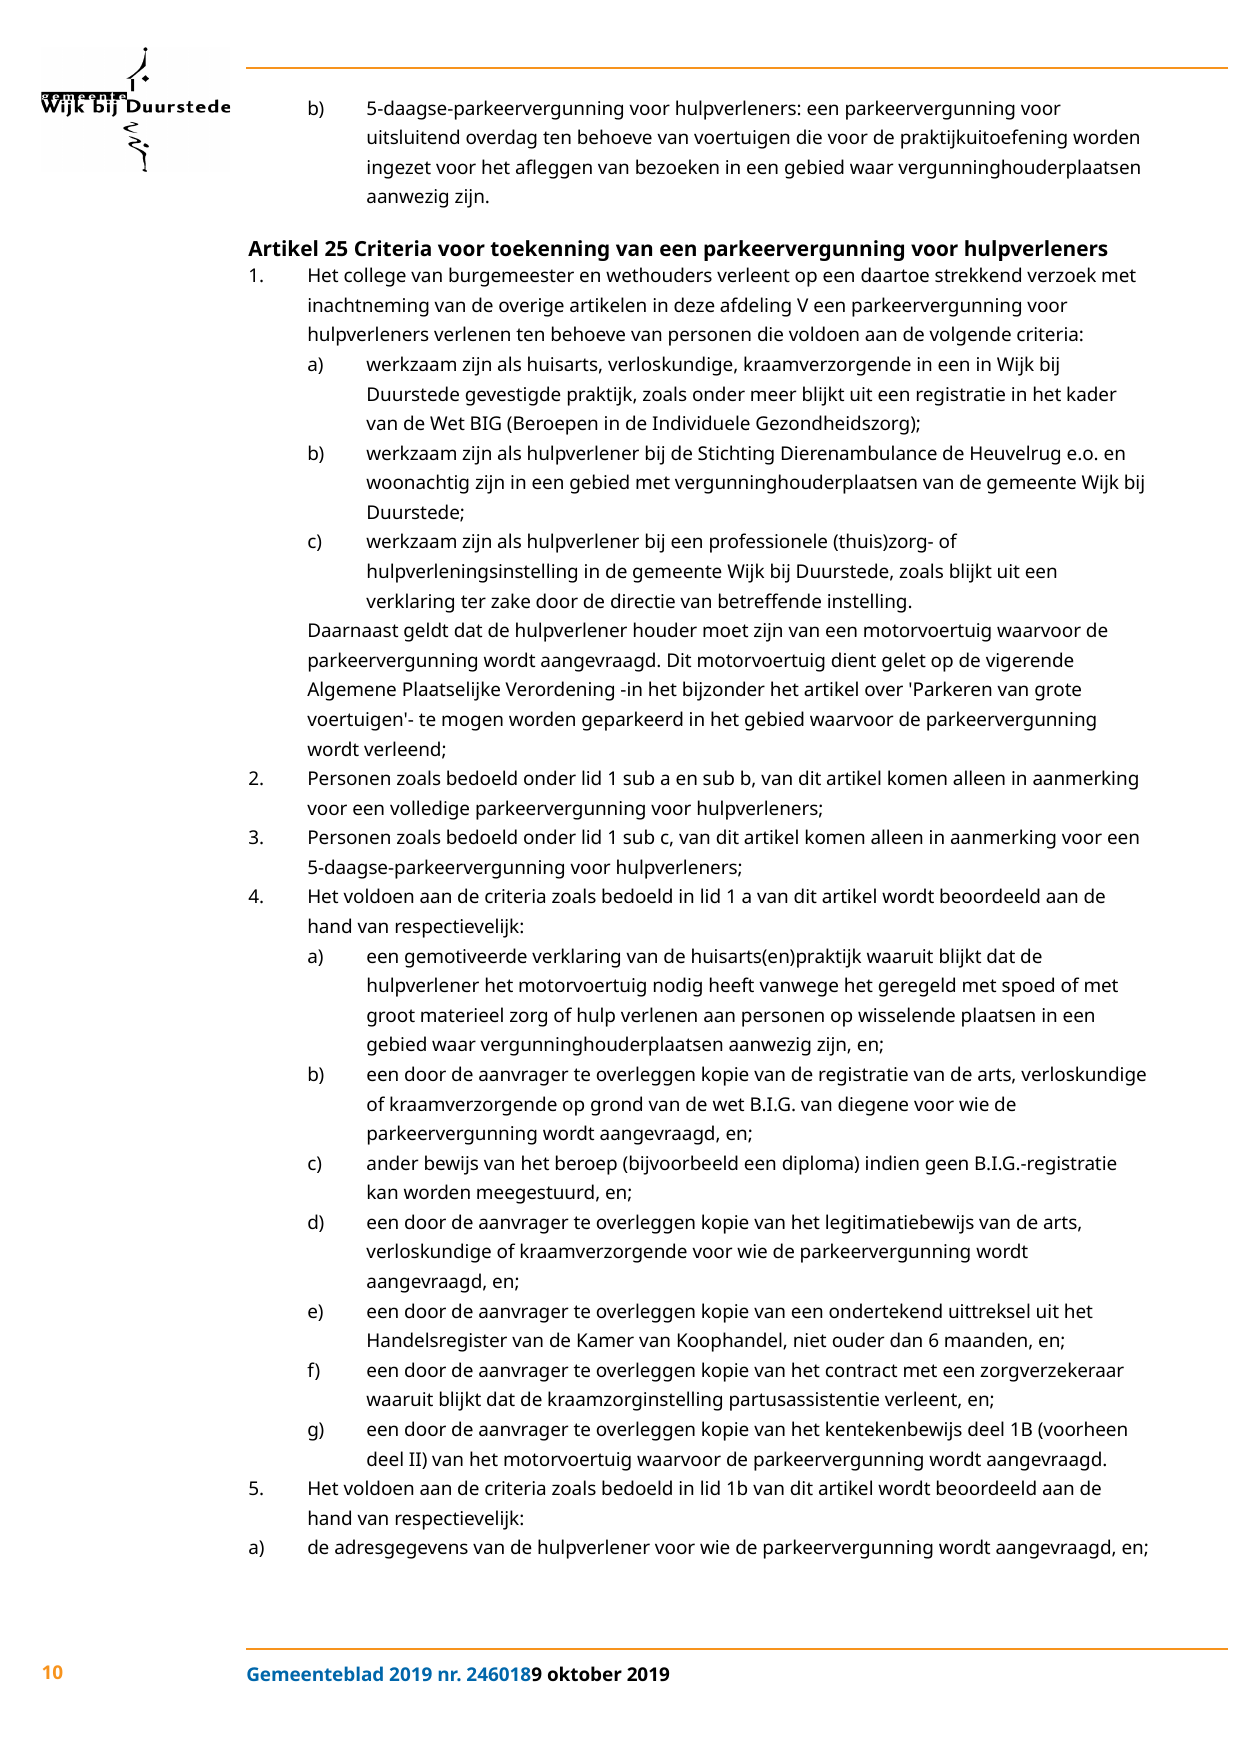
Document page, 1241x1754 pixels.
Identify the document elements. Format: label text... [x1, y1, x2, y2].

list Het voldoen aan de criteria zoals bedoeld in lid 1 a van dit artikel wordt beoordeeld aan de hand van respectievelijk: [248, 884, 1152, 939]
list 5-daagse-parkeervergunning voor hulpverleners: een parkeervergunning voor uitsluitend overdag ten behoeve van voertuigen die voor de praktijkuitoefening worden ingezet voor het afleggen van bezoeken in een gebied waar vergunninghouderplaatsen aanwezig zijn. [307, 95, 1152, 209]
list werkzaam zijn als huisarts, verloskundige, kraamverzorgende in een in Wijk bij Duurstede gevestigde praktijk, zoals onder meer blijkt uit een registratie in het kader van de Wet BIG (Beroepen in de Individuele Gezondheidszorg); [307, 351, 1152, 436]
list Personen zoals bedoeld onder lid 1 sub a en sub b, van dit artikel komen alleen in aanmerking voor een volledige parkeervergunning voor hulpverleners; [248, 765, 1152, 821]
list Het voldoen aan de criteria zoals bedoeld in lid 1b van dit artikel wordt beoordeeld aan de hand van respectievelijk: [248, 1475, 1152, 1531]
list Personen zoals bedoeld onder lid 1 sub c, van dit artikel komen alleen in aanmerking voor een 5-daagse-parkeervergunning voor hulpverleners; [248, 824, 1152, 880]
list een door de aanvrager te overleggen kopie van de registratie van de arts, verloskundige of kraamverzorgende op grond van de wet B.I.G. van diegene voor wie de parkeervergunning wordt aangevraagd, en; [307, 1061, 1152, 1146]
list Daarnaast geldt dat de hulpverlener houder moet zijn van een motorvoertuig waarvoor de parkeervergunning wordt aangevraagd. Dit motorvoertuig dient gelet op de vigerende Algemene Plaatselijke Verordening -in het bijzonder het artikel over 'Parkeren van grote voertuigen'- te mogen worden geparkeerd in het gebied waarvoor de parkeervergunning wordt verleend; [248, 617, 1152, 761]
list Het college van burgemeester en wethouders verleent op een daartoe strekkend verzoek met inachtneming van de overige artikelen in deze afdeling V een parkeervergunning voor hulpverleners verlenen ten behoeve van personen die voldoen aan de volgende criteria: [248, 262, 1152, 347]
list werkzaam zijn als hulpverlener bij de Stichting Dierenambulance de Heuvelrug e.o. en woonachtig zijn in een gebied met vergunninghouderplaatsen van de gemeente Wijk bij Duurstede; [307, 440, 1152, 525]
list een door de aanvrager te overleggen kopie van het contract met een zorgverzekeraar waaruit blijkt dat de kraamzorginstelling partusassistentie verleent, en; [307, 1357, 1152, 1412]
list de adresgegevens van de hulpverlener voor wie de parkeervergunning wordt aangevraagd, en; [248, 1534, 1152, 1560]
list ander bewijs van het beroep (bijvoorbeeld een diploma) indien geen B.I.G.-registratie kan worden meegestuurd, en; [307, 1150, 1152, 1205]
list een door de aanvrager te overleggen kopie van het kentekenbewijs deel 1B (voorheen deel II) van het motorvoertuig waarvoor de parkeervergunning wordt aangevraagd. [307, 1416, 1152, 1471]
text Artikel 25 Criteria voor toekenning van een parkeervergunning voor hulpverleners [248, 234, 1152, 262]
list een door de aanvrager te overleggen kopie van het legitimatiebewijs van de arts, verloskundige of kraamverzorgende voor wie de parkeervergunning wordt aangevraagd, en; [307, 1209, 1152, 1294]
picture [41, 47, 231, 172]
list werkzaam zijn als hulpverlener bij een professionele (thuis)zorg- of hulpverleningsinstelling in de gemeente Wijk bij Duurstede, zoals blijkt uit een verklaring ter zake door de directie van betreffende instelling. [307, 529, 1152, 613]
list een gemotiveerde verklaring van de huisarts(en)praktijk waaruit blijkt dat de hulpverlener het motorvoertuig nodig heeft vanwege het geregeld met spoed of met groot materieel zorg of hulp verlenen aan personen op wisselende plaatsen in een gebied waar vergunninghouderplaatsen aanwezig zijn, en; [307, 943, 1152, 1057]
list een door de aanvrager te overleggen kopie van een ondertekend uittreksel uit het Handelsregister van de Kamer van Koophandel, niet ouder dan 6 maanden, en; [307, 1298, 1152, 1353]
